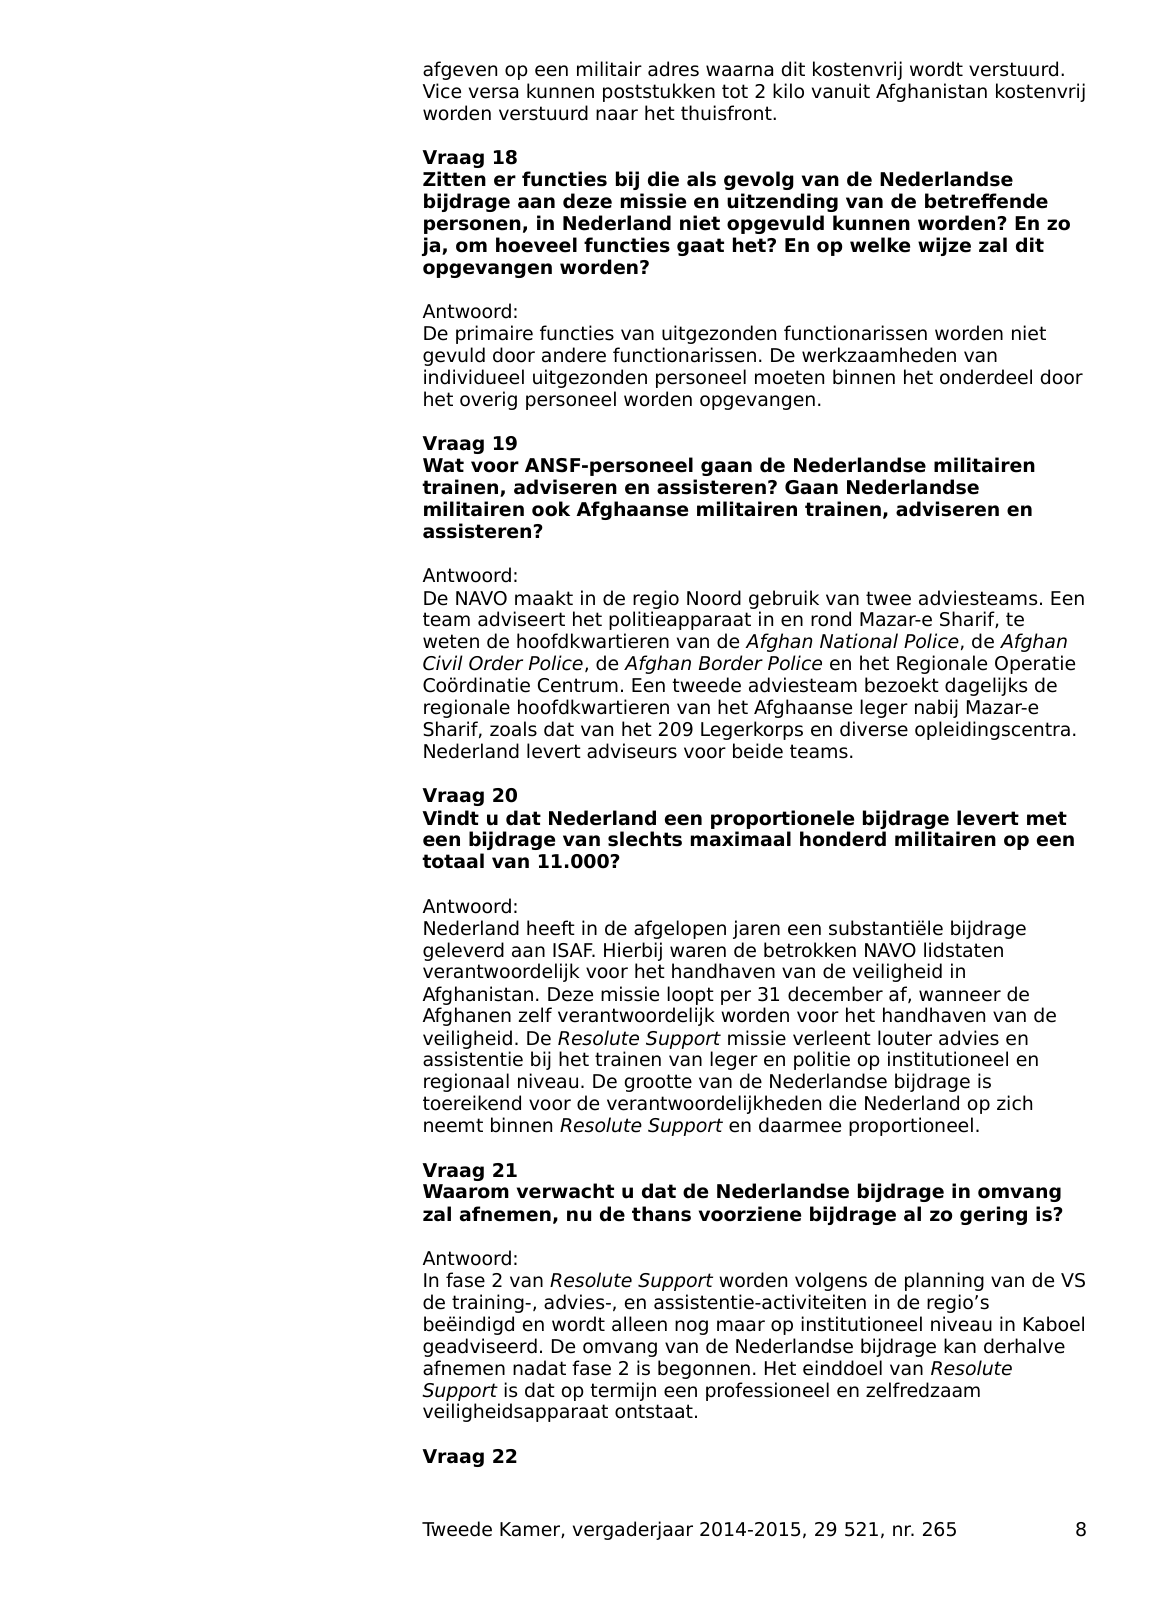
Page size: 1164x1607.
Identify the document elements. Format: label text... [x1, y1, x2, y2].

text Nederland heeft in de afgelopen jaren een substantiële bijdrage geleverd aan ISAF. Hierbij waren de betrokken NAVO lidstaten verantwoordelijk voor het handhaven van de veiligheid in Afghanistan. Deze missie loopt per 31 december af, wanneer de Afghanen zelf verantwoordelijk worden voor het handhaven van de veiligheid. De Resolute Support missie verleent louter advies en assistentie bij het trainen van leger en politie op institutioneel en regionaal niveau. De grootte van de Nederlandse bijdrage is toereikend voor de verantwoordelijkheden die Nederland op zich neemt binnen Resolute Support en daarmee proportioneel. [422, 917, 1087, 1137]
text Antwoord: [422, 301, 1087, 323]
text Wat voor ANSF-personeel gaan de Nederlandse militairen trainen, adviseren en assisteren? Gaan Nederlandse militairen ook Afghaanse militairen trainen, adviseren en assisteren? [422, 455, 1087, 543]
text Vraag 19 [422, 433, 1087, 455]
text In fase 2 van Resolute Support worden volgens de planning van de VS de training-, advies-, en assistentie-activiteiten in de regio’s beëindigd en wordt alleen nog maar op institutioneel niveau in Kaboel geadviseerd. De omvang van de Nederlandse bijdrage kan derhalve afnemen nadat fase 2 is begonnen. Het einddoel van Resolute Support is dat op termijn een professioneel en zelfredzaam veiligheidsapparaat ontstaat. [422, 1269, 1087, 1423]
text afgeven op een militair adres waarna dit kostenvrij wordt verstuurd. Vice versa kunnen poststukken tot 2 kilo vanuit Afghanistan kostenvrij worden verstuurd naar het thuisfront. [422, 59, 1087, 125]
text Vraag 21 [422, 1159, 1087, 1181]
text De primaire functies van uitgezonden functionarissen worden niet gevuld door andere functionarissen. De werkzaamheden van individueel uitgezonden personeel moeten binnen het onderdeel door het overig personeel worden opgevangen. [422, 323, 1087, 411]
text De NAVO maakt in de regio Noord gebruik van twee adviesteams. Een team adviseert het politieapparaat in en rond Mazar-e Sharif, te weten de hoofdkwartieren van de Afghan National Police, de Afghan Civil Order Police, de Afghan Border Police en het Regionale Operatie Coördinatie Centrum. Een tweede adviesteam bezoekt dagelijks de regionale hoofdkwartieren van het Afghaanse leger nabij Mazar-e Sharif, zoals dat van het 209 Legerkorps en diverse opleidingscentra. Nederland levert adviseurs voor beide teams. [422, 587, 1087, 763]
text Waarom verwacht u dat de Nederlandse bijdrage in omvang zal afnemen, nu de thans voorziene bijdrage al zo gering is? [422, 1181, 1087, 1225]
text Vraag 20 [422, 785, 1087, 807]
text Antwoord: [422, 565, 1087, 587]
text Antwoord: [422, 1248, 1087, 1269]
text Vraag 22 [422, 1446, 1087, 1468]
text Vindt u dat Nederland een proportionele bijdrage levert met een bijdrage van slechts maximaal honderd militairen op een totaal van 11.000? [422, 807, 1087, 873]
text Antwoord: [422, 896, 1087, 917]
text Zitten er functies bij die als gevolg van de Nederlandse bijdrage aan deze missie en uitzending van de betreffende personen, in Nederland niet opgevuld kunnen worden? En zo ja, om hoeveel functies gaat het? En op welke wijze zal dit opgevangen worden? [422, 169, 1087, 279]
text Vraag 18 [422, 147, 1087, 169]
